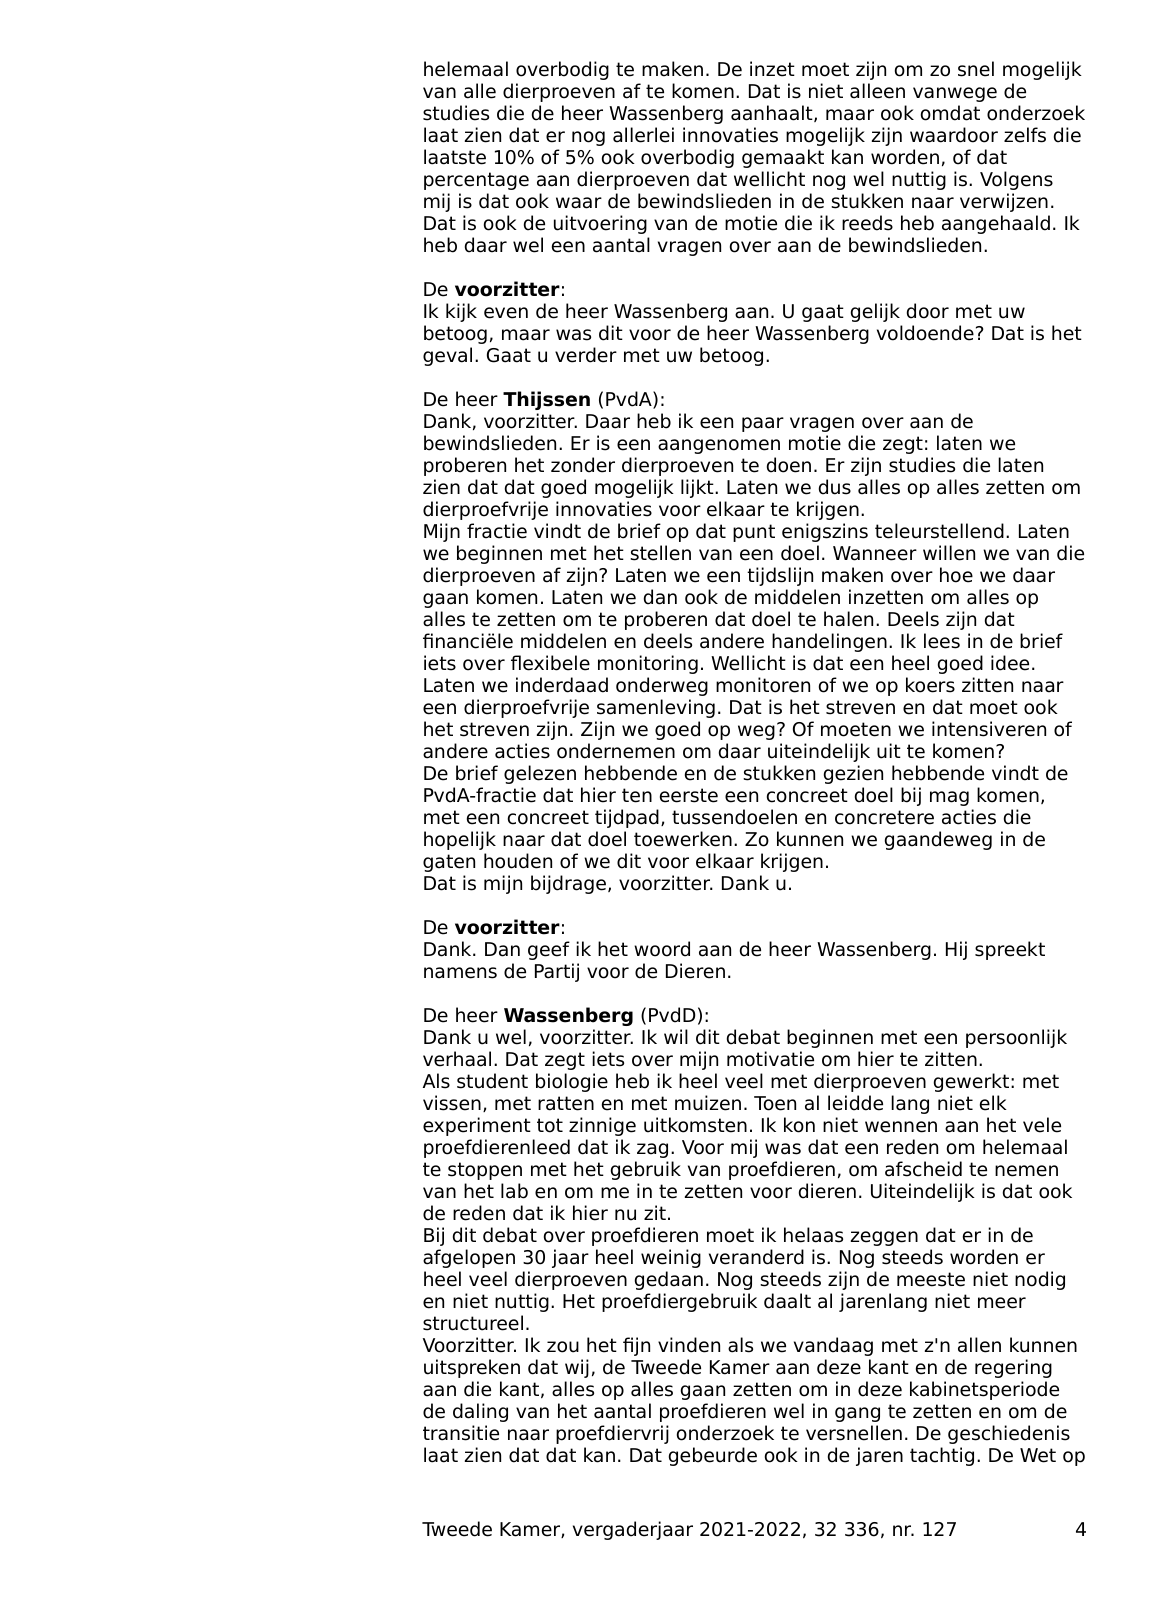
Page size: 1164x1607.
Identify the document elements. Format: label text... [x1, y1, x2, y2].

text De voorzitter: [422, 279, 1087, 301]
text De brief gelezen hebbende en de stukken gezien hebbende vindt de PvdA-fractie dat hier ten eerste een concreet doel bij mag komen, met een concreet tijdpad, tussendoelen en concretere acties die hopelijk naar dat doel toewerken. Zo kunnen we gaandeweg in de gaten houden of we dit voor elkaar krijgen. [422, 763, 1087, 873]
text Ik kijk even de heer Wassenberg aan. U gaat gelijk door met uw betoog, maar was dit voor de heer Wassenberg voldoende? Dat is het geval. Gaat u verder met uw betoog. [422, 301, 1087, 367]
text Dank u wel, voorzitter. Ik wil dit debat beginnen met een persoonlijk verhaal. Dat zegt iets over mijn motivatie om hier te zitten. [422, 1027, 1087, 1071]
text De heer Wassenberg (PvdD): [422, 1005, 1087, 1027]
text Dank, voorzitter. Daar heb ik een paar vragen over aan de bewindslieden. Er is een aangenomen motie die zegt: laten we proberen het zonder dierproeven te doen. Er zijn studies die laten zien dat dat goed mogelijk lijkt. Laten we dus alles op alles zetten om dierproefvrije innovaties voor elkaar te krijgen. [422, 411, 1087, 521]
text Dat is mijn bijdrage, voorzitter. Dank u. [422, 873, 1087, 895]
text Als student biologie heb ik heel veel met dierproeven gewerkt: met vissen, met ratten en met muizen. Toen al leidde lang niet elk experiment tot zinnige uitkomsten. Ik kon niet wennen aan het vele proefdierenleed dat ik zag. Voor mij was dat een reden om helemaal te stoppen met het gebruik van proefdieren, om afscheid te nemen van het lab en om me in te zetten voor dieren. Uiteindelijk is dat ook de reden dat ik hier nu zit. [422, 1071, 1087, 1225]
text helemaal overbodig te maken. De inzet moet zijn om zo snel mogelijk van alle dierproeven af te komen. Dat is niet alleen vanwege de studies die de heer Wassenberg aanhaalt, maar ook omdat onderzoek laat zien dat er nog allerlei innovaties mogelijk zijn waardoor zelfs die laatste 10% of 5% ook overbodig gemaakt kan worden, of dat percentage aan dierproeven dat wellicht nog wel nuttig is. Volgens mij is dat ook waar de bewindslieden in de stukken naar verwijzen. Dat is ook de uitvoering van de motie die ik reeds heb aangehaald. Ik heb daar wel een aantal vragen over aan de bewindslieden. [422, 59, 1087, 257]
text Dank. Dan geef ik het woord aan de heer Wassenberg. Hij spreekt namens de Partij voor de Dieren. [422, 939, 1087, 983]
text Voorzitter. Ik zou het fijn vinden als we vandaag met z'n allen kunnen uitspreken dat wij, de Tweede Kamer aan deze kant en de regering aan die kant, alles op alles gaan zetten om in deze kabinetsperiode de daling van het aantal proefdieren wel in gang te zetten en om de transitie naar proefdiervrij onderzoek te versnellen. De geschiedenis laat zien dat dat kan. Dat gebeurde ook in de jaren tachtig. De Wet op [422, 1335, 1087, 1467]
text Mijn fractie vindt de brief op dat punt enigszins teleurstellend. Laten we beginnen met het stellen van een doel. Wanneer willen we van die dierproeven af zijn? Laten we een tijdslijn maken over hoe we daar gaan komen. Laten we dan ook de middelen inzetten om alles op alles te zetten om te proberen dat doel te halen. Deels zijn dat financiële middelen en deels andere handelingen. Ik lees in de brief iets over flexibele monitoring. Wellicht is dat een heel goed idee. Laten we inderdaad onderweg monitoren of we op koers zitten naar een dierproefvrije samenleving. Dat is het streven en dat moet ook het streven zijn. Zijn we goed op weg? Of moeten we intensiveren of andere acties ondernemen om daar uiteindelijk uit te komen? [422, 521, 1087, 763]
text De heer Thijssen (PvdA): [422, 389, 1087, 411]
text De voorzitter: [422, 917, 1087, 939]
text Bij dit debat over proefdieren moet ik helaas zeggen dat er in de afgelopen 30 jaar heel weinig veranderd is. Nog steeds worden er heel veel dierproeven gedaan. Nog steeds zijn de meeste niet nodig en niet nuttig. Het proefdiergebruik daalt al jarenlang niet meer structureel. [422, 1225, 1087, 1335]
